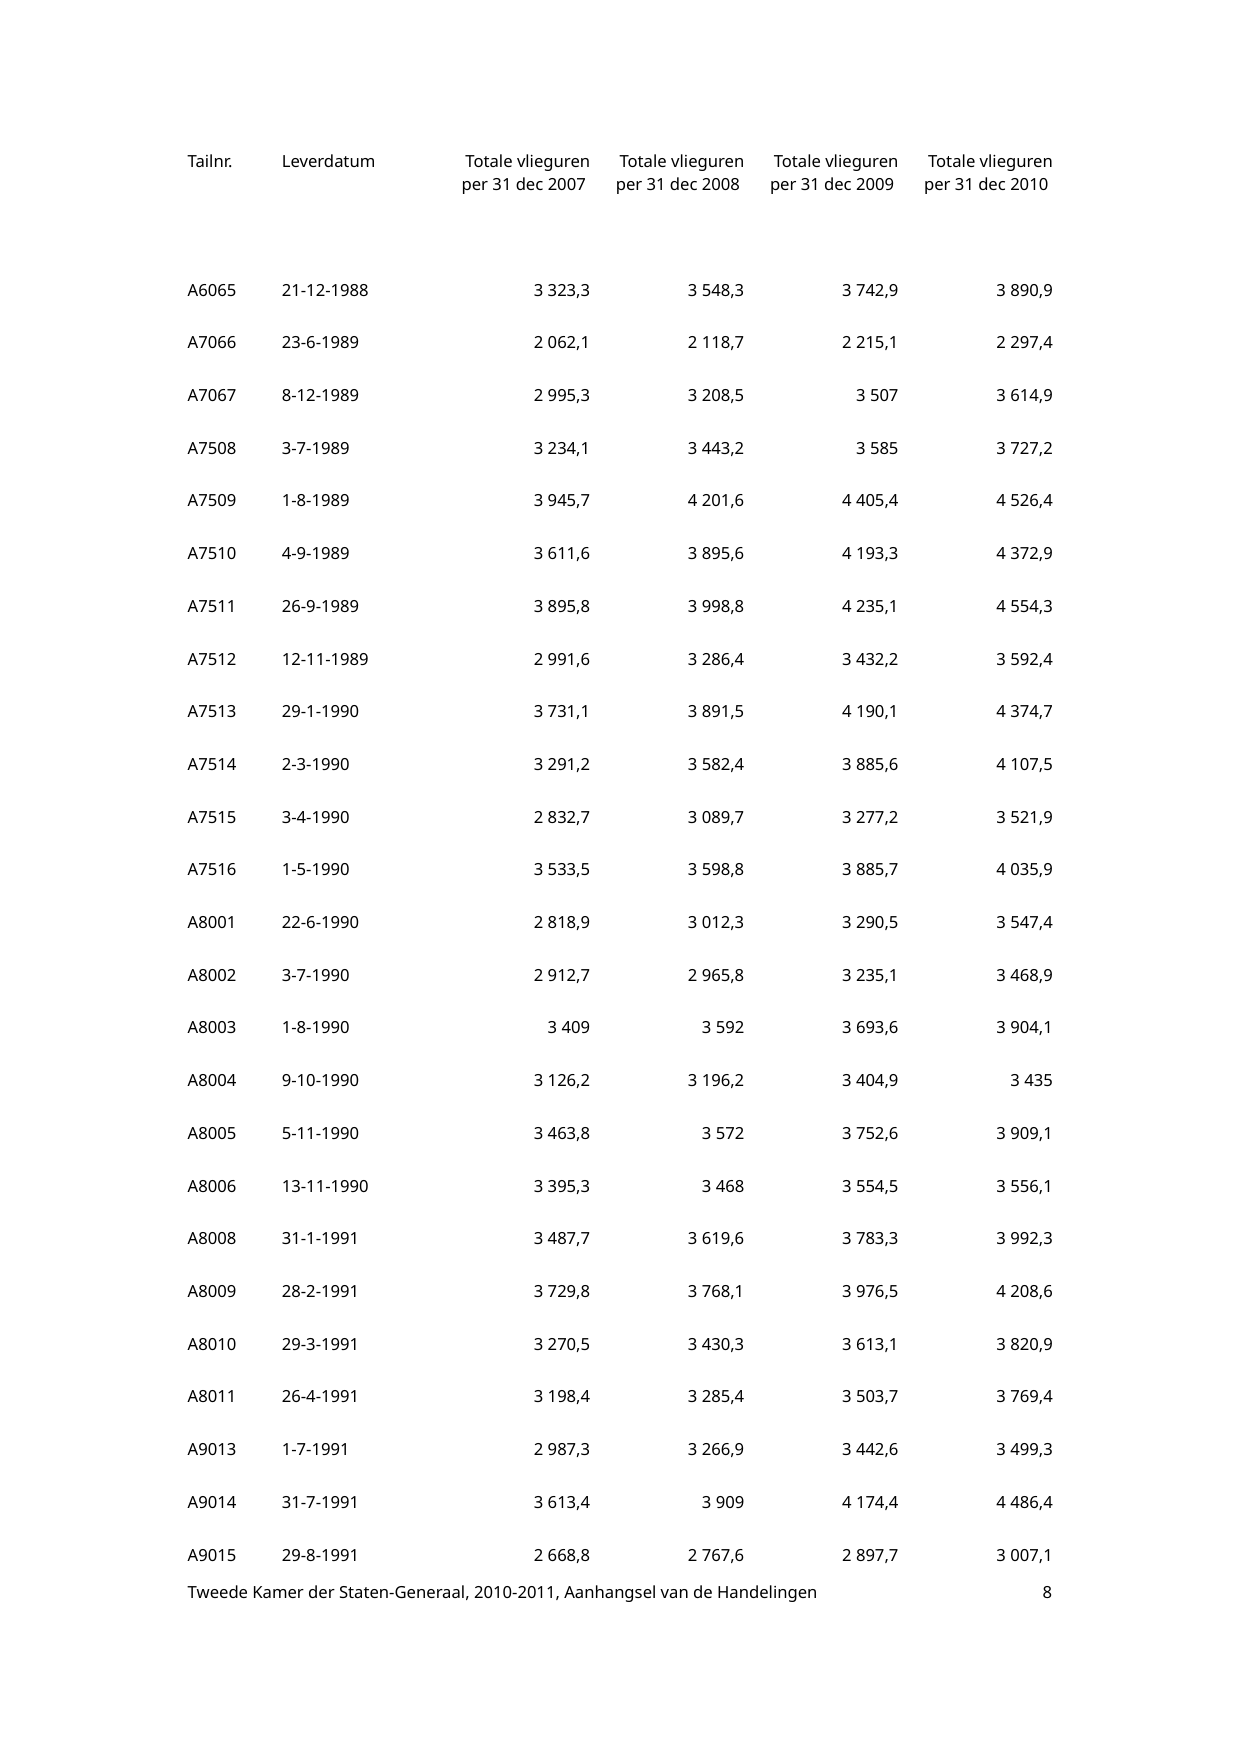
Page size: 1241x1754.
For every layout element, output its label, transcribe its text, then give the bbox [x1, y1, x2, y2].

table_cell 3 613,1 [744, 1332, 898, 1385]
table_cell 28-2-1991 [282, 1280, 436, 1332]
table_cell 4 405,4 [744, 489, 898, 542]
table_cell 3 895,6 [590, 542, 744, 594]
table_cell [282, 225, 436, 278]
table_cell 3 611,6 [436, 542, 590, 594]
table_cell 2 912,7 [436, 963, 590, 1016]
table_cell A8005 [188, 1121, 282, 1174]
table_cell 3 089,7 [590, 805, 744, 858]
table_cell 4 526,4 [898, 489, 1053, 542]
table_cell 3 909 [590, 1490, 744, 1543]
table_cell 3 891,5 [590, 700, 744, 752]
table_cell 4 190,1 [744, 700, 898, 752]
table_cell A8001 [188, 911, 282, 963]
table_cell 3 890,9 [898, 278, 1053, 331]
table_cell 4 554,3 [898, 594, 1053, 647]
table_cell [436, 225, 590, 278]
table_cell 3 592,4 [898, 647, 1053, 700]
table_cell A8010 [188, 1332, 282, 1385]
table_cell [590, 225, 744, 278]
table_cell 3 585 [744, 436, 898, 489]
table_cell 3 012,3 [590, 911, 744, 963]
table_cell 3 904,1 [898, 1016, 1053, 1069]
table_cell 2 297,4 [898, 331, 1053, 383]
table_cell 3 727,2 [898, 436, 1053, 489]
table_cell 3 468,9 [898, 963, 1053, 1016]
table_cell 4 035,9 [898, 858, 1053, 911]
table_header Totale vlieguren per 31 dec 2010 [898, 150, 1053, 225]
table_cell 3 007,1 [898, 1543, 1053, 1566]
table_cell 3 619,6 [590, 1227, 744, 1279]
table_cell 3 820,9 [898, 1332, 1053, 1385]
table_cell A9014 [188, 1490, 282, 1543]
table_cell 3 533,5 [436, 858, 590, 911]
table_header Totale vlieguren per 31 dec 2007 [436, 150, 590, 225]
table_cell A8011 [188, 1385, 282, 1438]
table_cell 3 693,6 [744, 1016, 898, 1069]
table_cell 3 404,9 [744, 1069, 898, 1121]
table_cell 2 118,7 [590, 331, 744, 383]
table_cell 3-4-1990 [282, 805, 436, 858]
table_cell 2 987,3 [436, 1438, 590, 1490]
table_cell A8008 [188, 1227, 282, 1279]
table_cell 1-7-1991 [282, 1438, 436, 1490]
table_cell 3 582,4 [590, 753, 744, 805]
table_header Totale vlieguren per 31 dec 2008 [590, 150, 744, 225]
table_cell A7511 [188, 594, 282, 647]
table_cell A7516 [188, 858, 282, 911]
table_cell 2 991,6 [436, 647, 590, 700]
table_cell 3 499,3 [898, 1438, 1053, 1490]
table_cell A9015 [188, 1543, 282, 1566]
table_cell 3 198,4 [436, 1385, 590, 1438]
table_cell 21-12-1988 [282, 278, 436, 331]
table_cell A8009 [188, 1280, 282, 1332]
table_cell 3 547,4 [898, 911, 1053, 963]
table_cell 2 062,1 [436, 331, 590, 383]
table_cell [898, 225, 1053, 278]
table_cell A6065 [188, 278, 282, 331]
table_cell A7510 [188, 542, 282, 594]
table_cell 3 285,4 [590, 1385, 744, 1438]
table_cell 3 548,3 [590, 278, 744, 331]
table_cell 9-10-1990 [282, 1069, 436, 1121]
table_cell 31-7-1991 [282, 1490, 436, 1543]
table_cell 29-3-1991 [282, 1332, 436, 1385]
table_cell 3 442,6 [744, 1438, 898, 1490]
table_cell 3 752,6 [744, 1121, 898, 1174]
table_cell 3 291,2 [436, 753, 590, 805]
table_cell 4 208,6 [898, 1280, 1053, 1332]
table_cell 3 614,9 [898, 384, 1053, 436]
table_cell 3-7-1990 [282, 963, 436, 1016]
table_cell 8-12-1989 [282, 384, 436, 436]
table_cell 4 174,4 [744, 1490, 898, 1543]
table_cell 3 234,1 [436, 436, 590, 489]
table_cell 4 193,3 [744, 542, 898, 594]
table_cell 4-9-1989 [282, 542, 436, 594]
table_cell A9013 [188, 1438, 282, 1490]
table_cell 3 435 [898, 1069, 1053, 1121]
table_cell 23-6-1989 [282, 331, 436, 383]
table_cell 4 235,1 [744, 594, 898, 647]
table_cell 3 572 [590, 1121, 744, 1174]
table_cell 3 395,3 [436, 1174, 590, 1227]
table_cell A8004 [188, 1069, 282, 1121]
table_header Leverdatum [282, 150, 436, 225]
table_cell A8003 [188, 1016, 282, 1069]
table_cell 3 503,7 [744, 1385, 898, 1438]
table_cell 4 374,7 [898, 700, 1053, 752]
table_cell A7509 [188, 489, 282, 542]
table_cell 3 487,7 [436, 1227, 590, 1279]
table_cell 3 556,1 [898, 1174, 1053, 1227]
table_cell A7067 [188, 384, 282, 436]
table_cell 3 613,4 [436, 1490, 590, 1543]
table_cell A7512 [188, 647, 282, 700]
table_cell 3 769,4 [898, 1385, 1053, 1438]
table_cell A8002 [188, 963, 282, 1016]
table_cell 3 592 [590, 1016, 744, 1069]
table_cell [744, 225, 898, 278]
table_cell 2 897,7 [744, 1543, 898, 1566]
table_cell 2 767,6 [590, 1543, 744, 1566]
table_cell A7514 [188, 753, 282, 805]
table_cell A7066 [188, 331, 282, 383]
table_cell 3 992,3 [898, 1227, 1053, 1279]
table_cell 1-8-1989 [282, 489, 436, 542]
table_cell 3 945,7 [436, 489, 590, 542]
table_cell 3 909,1 [898, 1121, 1053, 1174]
table_cell 3 742,9 [744, 278, 898, 331]
table_cell A7508 [188, 436, 282, 489]
table_cell 3 554,5 [744, 1174, 898, 1227]
table_cell 4 107,5 [898, 753, 1053, 805]
table_cell 3 783,3 [744, 1227, 898, 1279]
table_cell 2 965,8 [590, 963, 744, 1016]
table_cell 29-8-1991 [282, 1543, 436, 1566]
table_cell 4 486,4 [898, 1490, 1053, 1543]
table_cell 4 372,9 [898, 542, 1053, 594]
table_cell 3 235,1 [744, 963, 898, 1016]
table_cell 2 818,9 [436, 911, 590, 963]
table_cell 3 895,8 [436, 594, 590, 647]
table_cell 3-7-1989 [282, 436, 436, 489]
table_cell 3 290,5 [744, 911, 898, 963]
table_cell 3 208,5 [590, 384, 744, 436]
table_cell 3 277,2 [744, 805, 898, 858]
table_cell 3 286,4 [590, 647, 744, 700]
table_cell 3 998,8 [590, 594, 744, 647]
table_cell 2 215,1 [744, 331, 898, 383]
table_cell 13-11-1990 [282, 1174, 436, 1227]
table_cell 5-11-1990 [282, 1121, 436, 1174]
table_cell 2 832,7 [436, 805, 590, 858]
table_cell 3 266,9 [590, 1438, 744, 1490]
table_cell 3 126,2 [436, 1069, 590, 1121]
table_cell [188, 225, 282, 278]
table_cell 3 323,3 [436, 278, 590, 331]
table_cell 3 468 [590, 1174, 744, 1227]
table_header Tailnr. [188, 150, 282, 225]
table_cell 3 885,6 [744, 753, 898, 805]
table_cell 3 443,2 [590, 436, 744, 489]
table_cell 3 976,5 [744, 1280, 898, 1332]
table_cell 3 463,8 [436, 1121, 590, 1174]
table_cell 3 521,9 [898, 805, 1053, 858]
table_cell 31-1-1991 [282, 1227, 436, 1279]
table_cell 2-3-1990 [282, 753, 436, 805]
table_cell 2 995,3 [436, 384, 590, 436]
table_cell 3 196,2 [590, 1069, 744, 1121]
table_cell A7515 [188, 805, 282, 858]
table_cell 3 729,8 [436, 1280, 590, 1332]
table_cell 26-9-1989 [282, 594, 436, 647]
table_cell 3 731,1 [436, 700, 590, 752]
table_cell 3 409 [436, 1016, 590, 1069]
table_cell 12-11-1989 [282, 647, 436, 700]
table_cell 3 430,3 [590, 1332, 744, 1385]
table_cell A7513 [188, 700, 282, 752]
table_cell 3 432,2 [744, 647, 898, 700]
table_cell 3 768,1 [590, 1280, 744, 1332]
table_cell 3 598,8 [590, 858, 744, 911]
table_cell 26-4-1991 [282, 1385, 436, 1438]
table_cell 1-5-1990 [282, 858, 436, 911]
table_cell 4 201,6 [590, 489, 744, 542]
table_cell 1-8-1990 [282, 1016, 436, 1069]
table_cell 3 885,7 [744, 858, 898, 911]
table_cell 3 507 [744, 384, 898, 436]
table_cell 22-6-1990 [282, 911, 436, 963]
table_cell A8006 [188, 1174, 282, 1227]
table_cell 29-1-1990 [282, 700, 436, 752]
table_cell 2 668,8 [436, 1543, 590, 1566]
table_header Totale vlieguren per 31 dec 2009 [744, 150, 898, 225]
table_cell 3 270,5 [436, 1332, 590, 1385]
